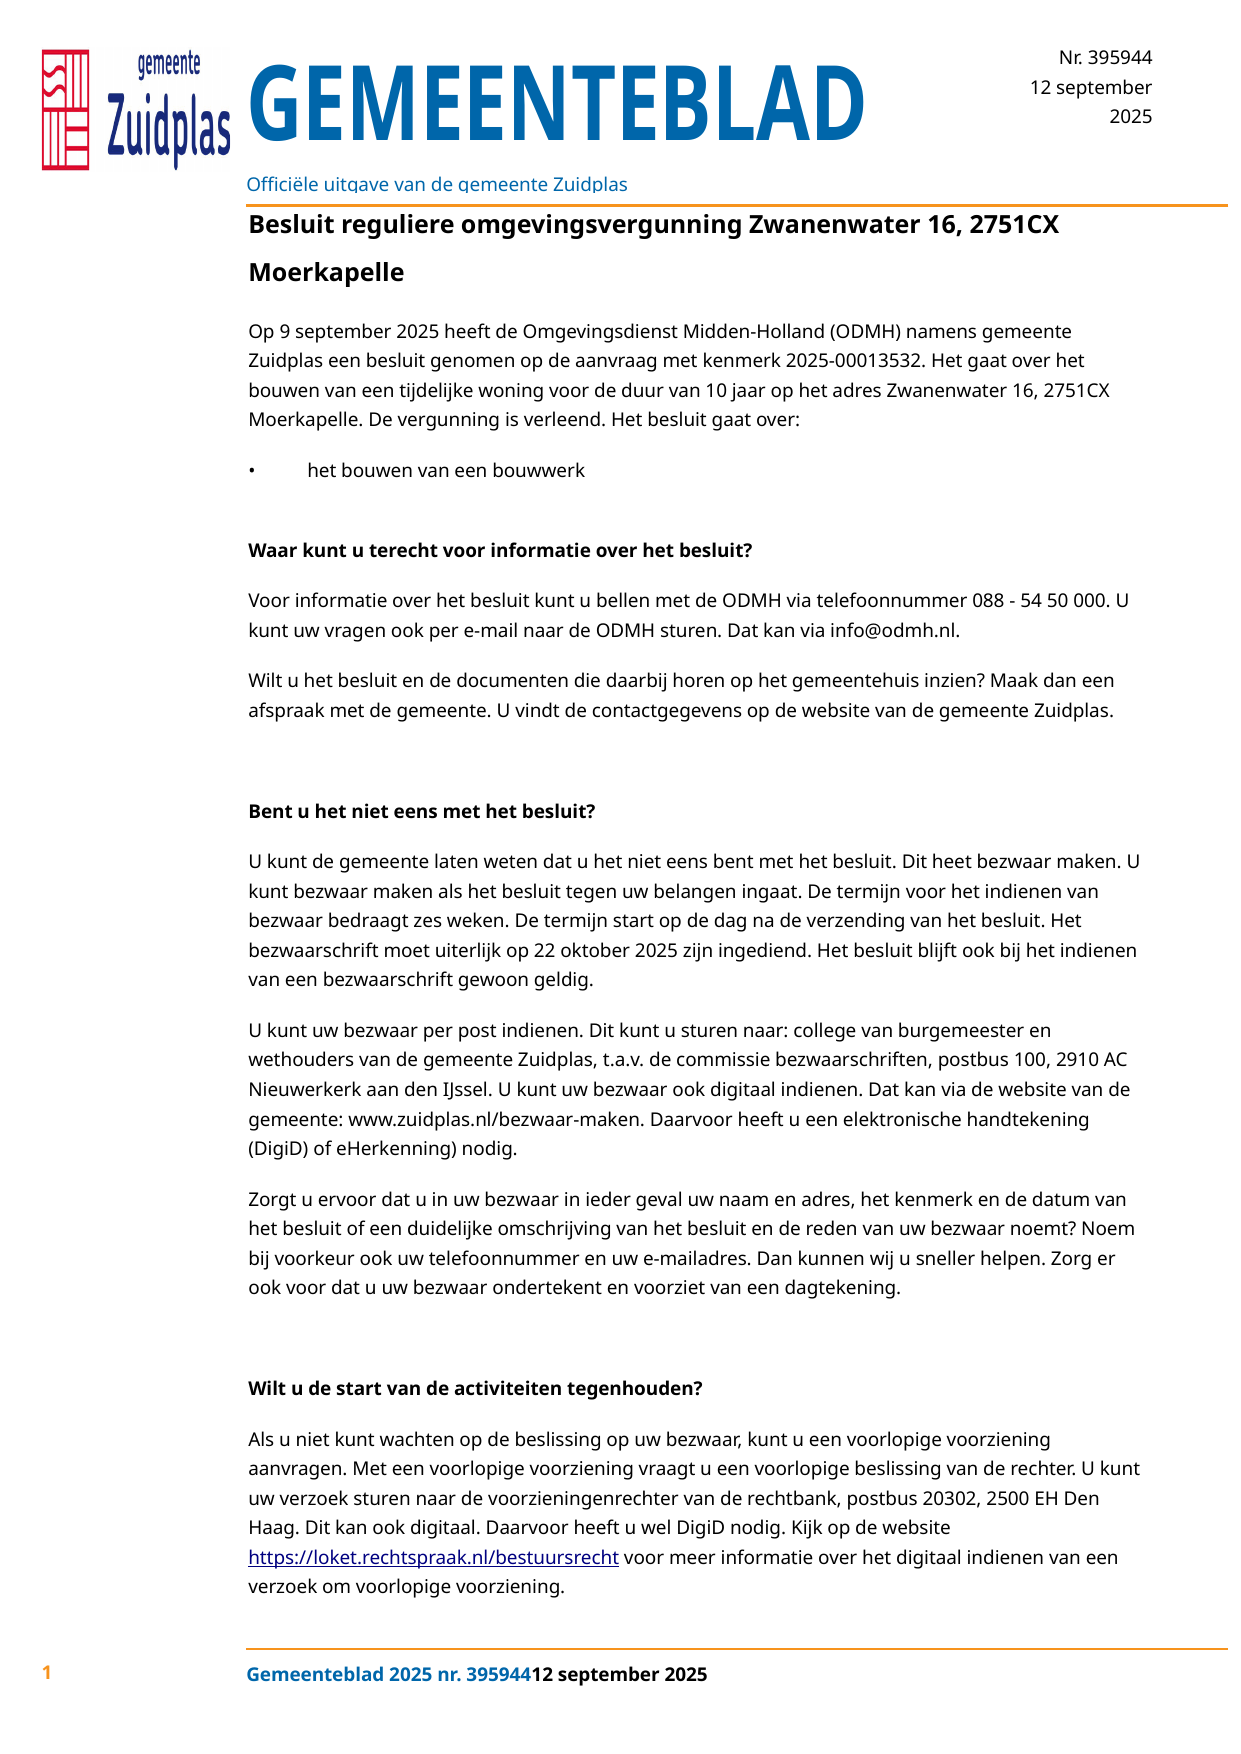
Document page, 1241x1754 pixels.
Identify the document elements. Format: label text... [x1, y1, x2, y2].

picture [41, 47, 231, 172]
list het bouwen van een bouwwerk [248, 457, 1152, 483]
text Besluit reguliere omgevingsvergunning Zwanenwater 16, 2751CX Moerkapelle [248, 207, 1152, 288]
text U kunt de gemeente laten weten dat u het niet eens bent met het besluit. Dit heet bezwaar maken. U kunt bezwaar maken als het besluit tegen uw belangen ingaat. De termijn voor het indienen van bezwaar bedraagt zes weken. De termijn start op de dag na de verzending van het besluit. Het bezwaarschrift moet uiterlijk op 22 oktober 2025 zijn ingediend. Het besluit blijft ook bij het indienen van een bezwaarschrift gewoon geldig. [248, 848, 1152, 992]
text Wilt u het besluit en de documenten die daarbij horen op het gemeentehuis inzien? Maak dan een afspraak met de gemeente. U vindt de contactgegevens op de website van de gemeente Zuidplas. [248, 667, 1152, 723]
text Waar kunt u terecht voor informatie over het besluit? [248, 537, 1152, 563]
text Zorgt u ervoor dat u in uw bezwaar in ieder geval uw naam en adres, het kenmerk en de datum van het besluit of een duidelijke omschrijving van het besluit en de reden van uw bezwaar noemt? Noem bij voorkeur ook uw telefoonnummer en uw e-mailadres. Dan kunnen wij u sneller helpen. Zorg er ook voor dat u uw bezwaar ondertekent en voorziet van een dagtekening. [248, 1186, 1152, 1300]
text Bent u het niet eens met het besluit? [248, 798, 1152, 824]
text Als u niet kunt wachten op de beslissing op uw bezwaar, kunt u een voorlopige voorziening aanvragen. Met een voorlopige voorziening vraagt u een voorlopige beslissing van de rechter. U kunt uw verzoek sturen naar de voorzieningenrechter van de rechtbank, postbus 20302, 2500 EH Den Haag. Dit kan ook digitaal. Daarvoor heeft u wel DigiD nodig. Kijk op de website https://loket.rechtspraak.nl/bestuursrecht voor meer informatie over het digitaal indienen van een verzoek om voorlopige voorziening. [248, 1426, 1152, 1599]
text Op 9 september 2025 heeft de Omgevingsdienst Midden-Holland (ODMH) namens gemeente Zuidplas een besluit genomen op de aanvraag met kenmerk 2025-00013532. Het gaat over het bouwen van een tijdelijke woning voor de duur van 10 jaar op het adres Zwanenwater 16, 2751CX Moerkapelle. De vergunning is verleend. Het besluit gaat over: [248, 318, 1152, 432]
text U kunt uw bezwaar per post indienen. Dit kunt u sturen naar: college van burgemeester en wethouders van de gemeente Zuidplas, t.a.v. de commissie bezwaarschriften, postbus 100, 2910 AC Nieuwerkerk aan den IJssel. U kunt uw bezwaar ook digitaal indienen. Dat kan via de website van de gemeente: www.zuidplas.nl/bezwaar-maken. Daarvoor heeft u een elektronische handtekening (DigiD) of eHerkenning) nodig. [248, 1017, 1152, 1161]
text Wilt u de start van de activiteiten tegenhouden? [248, 1375, 1152, 1401]
text Voor informatie over het besluit kunt u bellen met de ODMH via telefoonnummer 088 - 54 50 000. U kunt uw vragen ook per e-mail naar de ODMH sturen. Dat kan via info@odmh.nl. [248, 587, 1152, 643]
